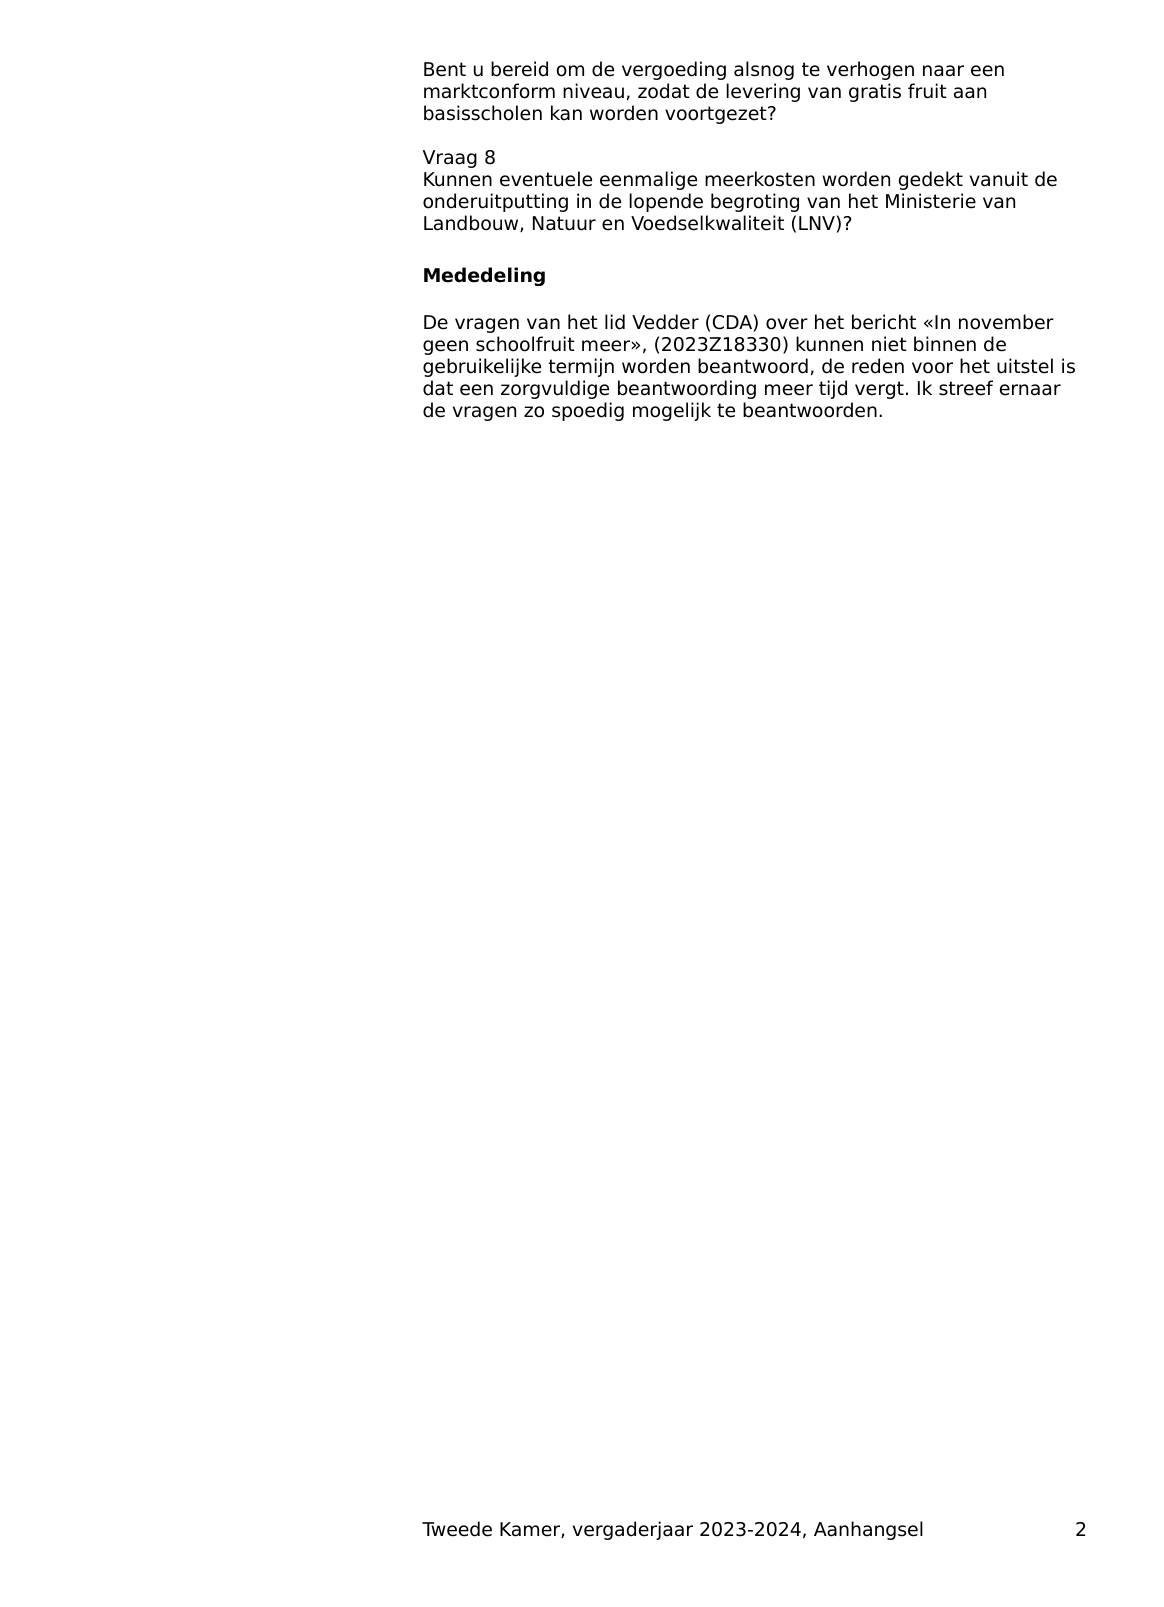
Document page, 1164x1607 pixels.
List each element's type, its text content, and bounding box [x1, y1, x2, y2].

text De vragen van het lid Vedder (CDA) over het bericht «In november geen schoolfruit meer», (2023Z18330) kunnen niet binnen de gebruikelijke termijn worden beantwoord, de reden voor het uitstel is dat een zorgvuldige beantwoording meer tijd vergt. Ik streef ernaar de vragen zo spoedig mogelijk te beantwoorden. [422, 312, 1087, 422]
subtitle Mededeling [422, 265, 1087, 287]
text Vraag 8 [422, 147, 1087, 169]
text Kunnen eventuele eenmalige meerkosten worden gedekt vanuit de onderuitputting in de lopende begroting van het Ministerie van Landbouw, Natuur en Voedselkwaliteit (LNV)? [422, 169, 1087, 235]
text Bent u bereid om de vergoeding alsnog te verhogen naar een marktconform niveau, zodat de levering van gratis fruit aan basisscholen kan worden voortgezet? [422, 59, 1087, 125]
